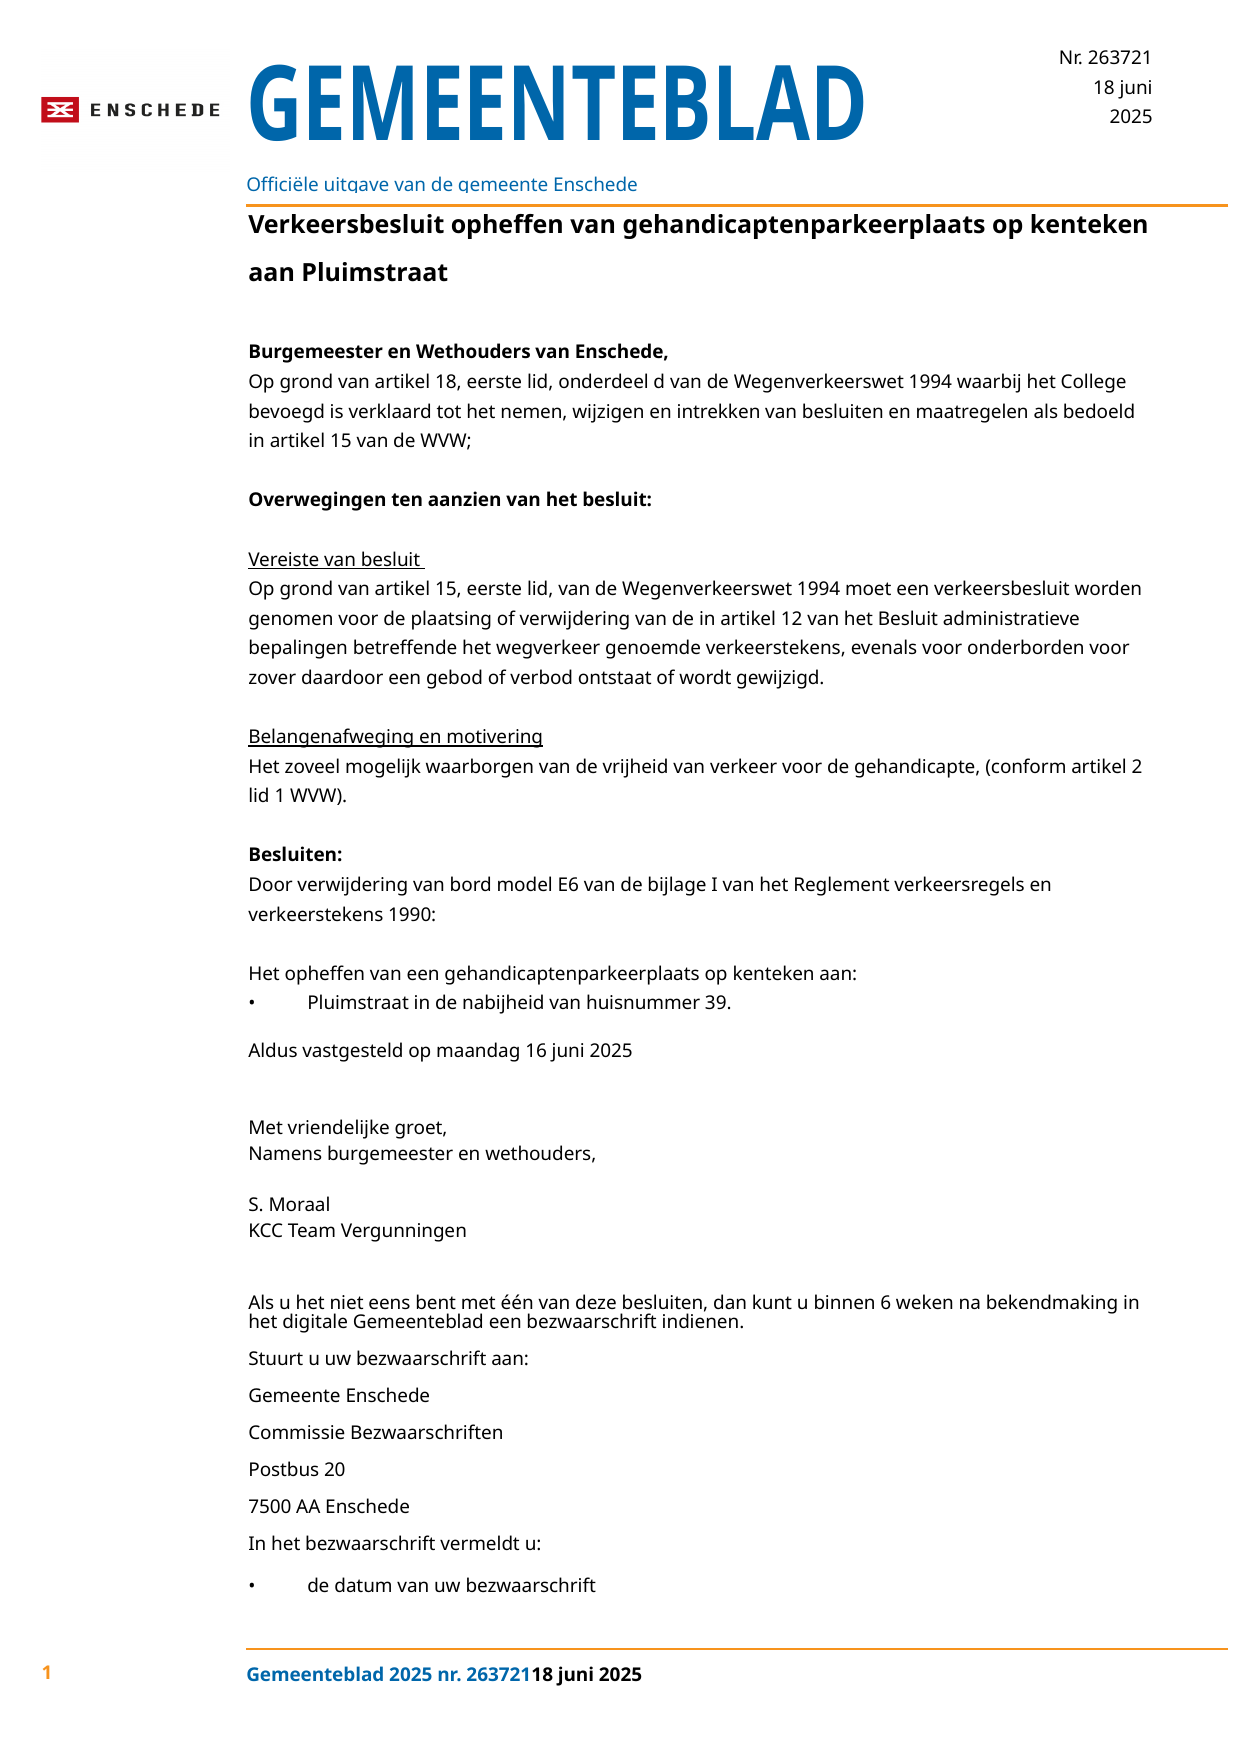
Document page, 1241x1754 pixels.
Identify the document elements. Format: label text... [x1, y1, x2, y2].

text Postbus 20 [248, 1461, 1152, 1480]
text Vereiste van besluit [248, 546, 1152, 571]
list de datum van uw bezwaarschrift [248, 1572, 1152, 1598]
text Burgemeester en Wethouders van Enschede, [248, 339, 1152, 364]
text Belangenafweging en motivering [248, 723, 1152, 749]
text KCC Team Vergunningen [248, 1217, 1152, 1243]
text Aldus vastgesteld op maandag 16 juni 2025 [248, 1037, 1152, 1063]
text Als u het niet eens bent met één van deze besluiten, dan kunt u binnen 6 weken na bekendmaking in het digitale Gemeenteblad een bezwaarschrift indienen. [248, 1294, 1152, 1332]
text Verkeersbesluit opheffen van gehandicaptenparkeerplaats op kenteken aan Pluimstraat [248, 207, 1152, 288]
text Overwegingen ten aanzien van het besluit: [248, 487, 1152, 512]
text Gemeente Enschede [248, 1387, 1152, 1406]
text Het opheffen van een gehandicaptenparkeerplaats op kenteken aan: [248, 960, 1152, 986]
text Het zoveel mogelijk waarborgen van de vrijheid van verkeer voor de gehandicapte, (conform artikel 2 lid 1 WVW). [248, 753, 1152, 808]
text Op grond van artikel 18, eerste lid, onderdeel d van de Wegenverkeerswet 1994 waarbij het College bevoegd is verklaard tot het nemen, wijzigen en intrekken van besluiten en maatregelen als bedoeld in artikel 15 van de WVW; [248, 368, 1152, 453]
text Door verwijdering van bord model E6 van de bijlage I van het Reglement verkeersregels en verkeerstekens 1990: [248, 871, 1152, 926]
list Pluimstraat in de nabijheid van huisnummer 39. [248, 989, 1152, 1015]
text Met vriendelijke groet, [248, 1114, 1152, 1140]
text Commissie Bezwaarschriften [248, 1424, 1152, 1443]
text Stuurt u uw bezwaarschrift aan: [248, 1350, 1152, 1369]
picture [41, 47, 231, 172]
text Op grond van artikel 15, eerste lid, van de Wegenverkeerswet 1994 moet een verkeersbesluit worden genomen voor de plaatsing of verwijdering van de in artikel 12 van het Besluit administratieve bepalingen betreffende het wegverkeer genoemde verkeerstekens, evenals voor onderborden voor zover daardoor een gebod of verbod ontstaat of wordt gewijzigd. [248, 575, 1152, 690]
text In het bezwaarschrift vermeldt u: [248, 1535, 1152, 1554]
text Namens burgemeester en wethouders, [248, 1140, 1152, 1166]
text S. Moraal [248, 1192, 1152, 1217]
text 7500 AA Enschede [248, 1498, 1152, 1517]
text Besluiten: [248, 842, 1152, 867]
